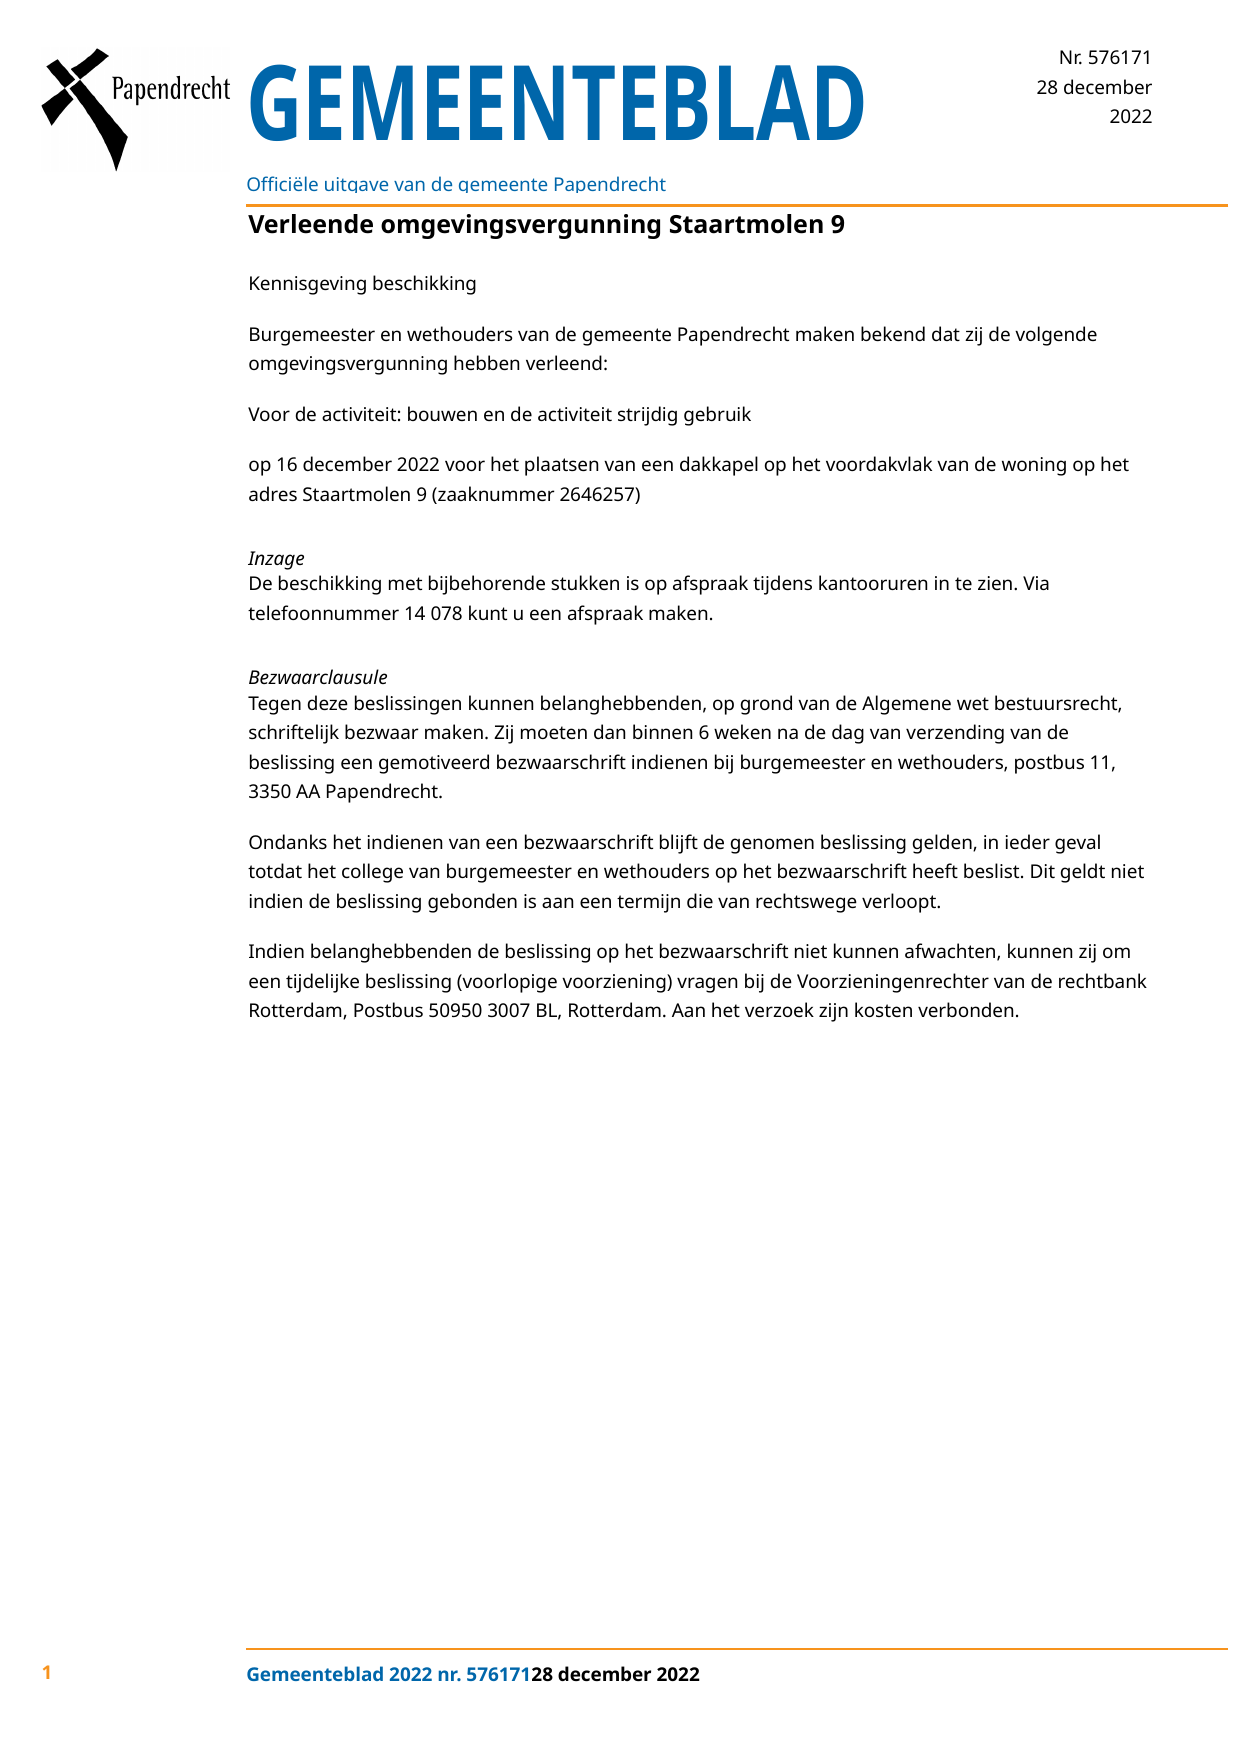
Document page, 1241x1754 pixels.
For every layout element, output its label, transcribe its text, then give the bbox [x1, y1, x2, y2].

text Bezwaarclausule [248, 664, 1152, 690]
text De beschikking met bijbehorende stukken is op afspraak tijdens kantooruren in te zien. Via telefoonnummer 14 078 kunt u een afspraak maken. [248, 570, 1152, 626]
text Inzage [248, 545, 1152, 570]
picture [41, 47, 231, 172]
text Kennisgeving beschikking [248, 270, 1152, 296]
text Ondanks het indienen van een bezwaarschrift blijft de genomen beslissing gelden, in ieder geval totdat het college van burgemeester en wethouders op het bezwaarschrift heeft beslist. Dit geldt niet indien de beslissing gebonden is aan een termijn die van rechtswege verloopt. [248, 829, 1152, 914]
text Burgemeester en wethouders van de gemeente Papendrecht maken bekend dat zij de volgende omgevingsvergunning hebben verleend: [248, 321, 1152, 376]
text Verleende omgevingsvergunning Staartmolen 9 [248, 207, 1152, 241]
text op 16 december 2022 voor het plaatsen van een dakkapel op het voordakvlak van de woning op het adres Staartmolen 9 (zaaknummer 2646257) [248, 451, 1152, 506]
text Indien belanghebbenden de beslissing op het bezwaarschrift niet kunnen afwachten, kunnen zij om een tijdelijke beslissing (voorlopige voorziening) vragen bij de Voorzieningenrechter van de rechtbank Rotterdam, Postbus 50950 3007 BL, Rotterdam. Aan het verzoek zijn kosten verbonden. [248, 938, 1152, 1023]
text Voor de activiteit: bouwen en de activiteit strijdig gebruik [248, 401, 1152, 426]
text Tegen deze beslissingen kunnen belanghebbenden, op grond van de Algemene wet bestuursrecht, schriftelijk bezwaar maken. Zij moeten dan binnen 6 weken na de dag van verzending van de beslissing een gemotiveerd bezwaarschrift indienen bij burgemeester en wethouders, postbus 11, 3350 AA Papendrecht. [248, 690, 1152, 804]
